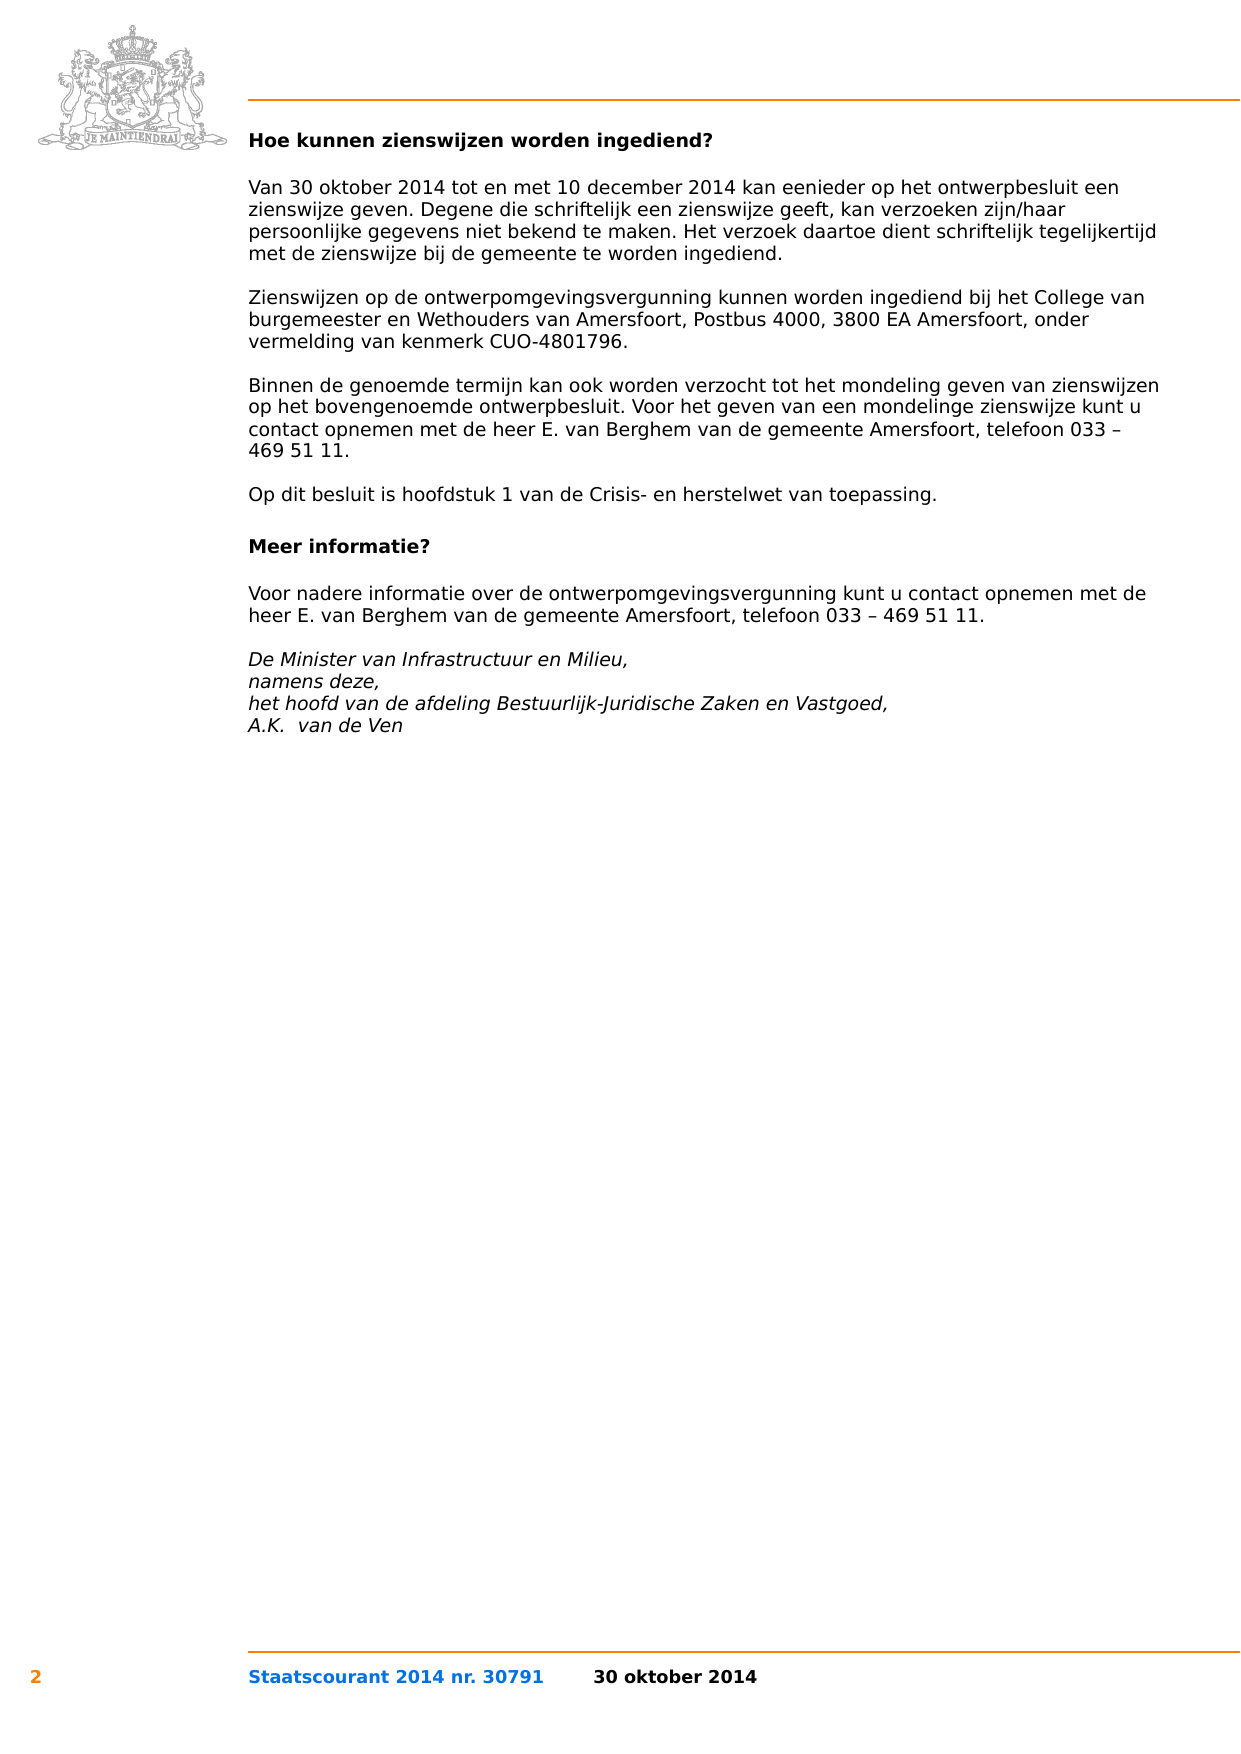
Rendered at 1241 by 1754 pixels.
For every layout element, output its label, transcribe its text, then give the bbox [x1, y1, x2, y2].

text Van 30 oktober 2014 tot en met 10 december 2014 kan eenieder op het ontwerpbesluit een zienswijze geven. Degene die schriftelijk een zienswijze geeft, kan verzoeken zijn/haar persoonlijke gegevens niet bekend te maken. Het verzoek daartoe dient schriftelijk tegelijkertijd met de zienswijze bij de gemeente te worden ingediend. [248, 177, 1163, 265]
picture [38, 25, 227, 150]
subtitle Meer informatie? [248, 536, 1163, 558]
text Zienswijzen op de ontwerpomgevingsvergunning kunnen worden ingediend bij het College van burgemeester en Wethouders van Amersfoort, Postbus 4000, 3800 EA Amersfoort, onder vermelding van kenmerk CUO-4801796. [248, 287, 1163, 353]
subtitle Hoe kunnen zienswijzen worden ingediend? [248, 130, 1163, 152]
text Voor nadere informatie over de ontwerpomgevingsvergunning kunt u contact opnemen met de heer E. van Berghem van de gemeente Amersfoort, telefoon 033 – 469 51 11. [248, 583, 1163, 627]
text De Minister van Infrastructuur en Milieu, namens deze, het hoofd van de afdeling Bestuurlijk-Juridische Zaken en Vastgoed, A.K. van de Ven [248, 649, 1163, 737]
text Binnen de genoemde termijn kan ook worden verzocht tot het mondeling geven van zienswijzen op het bovengenoemde ontwerpbesluit. Voor het geven van een mondelinge zienswijze kunt u contact opnemen met de heer E. van Berghem van de gemeente Amersfoort, telefoon 033 – 469 51 11. [248, 374, 1163, 462]
text Op dit besluit is hoofdstuk 1 van de Crisis- en herstelwet van toepassing. [248, 484, 1163, 506]
